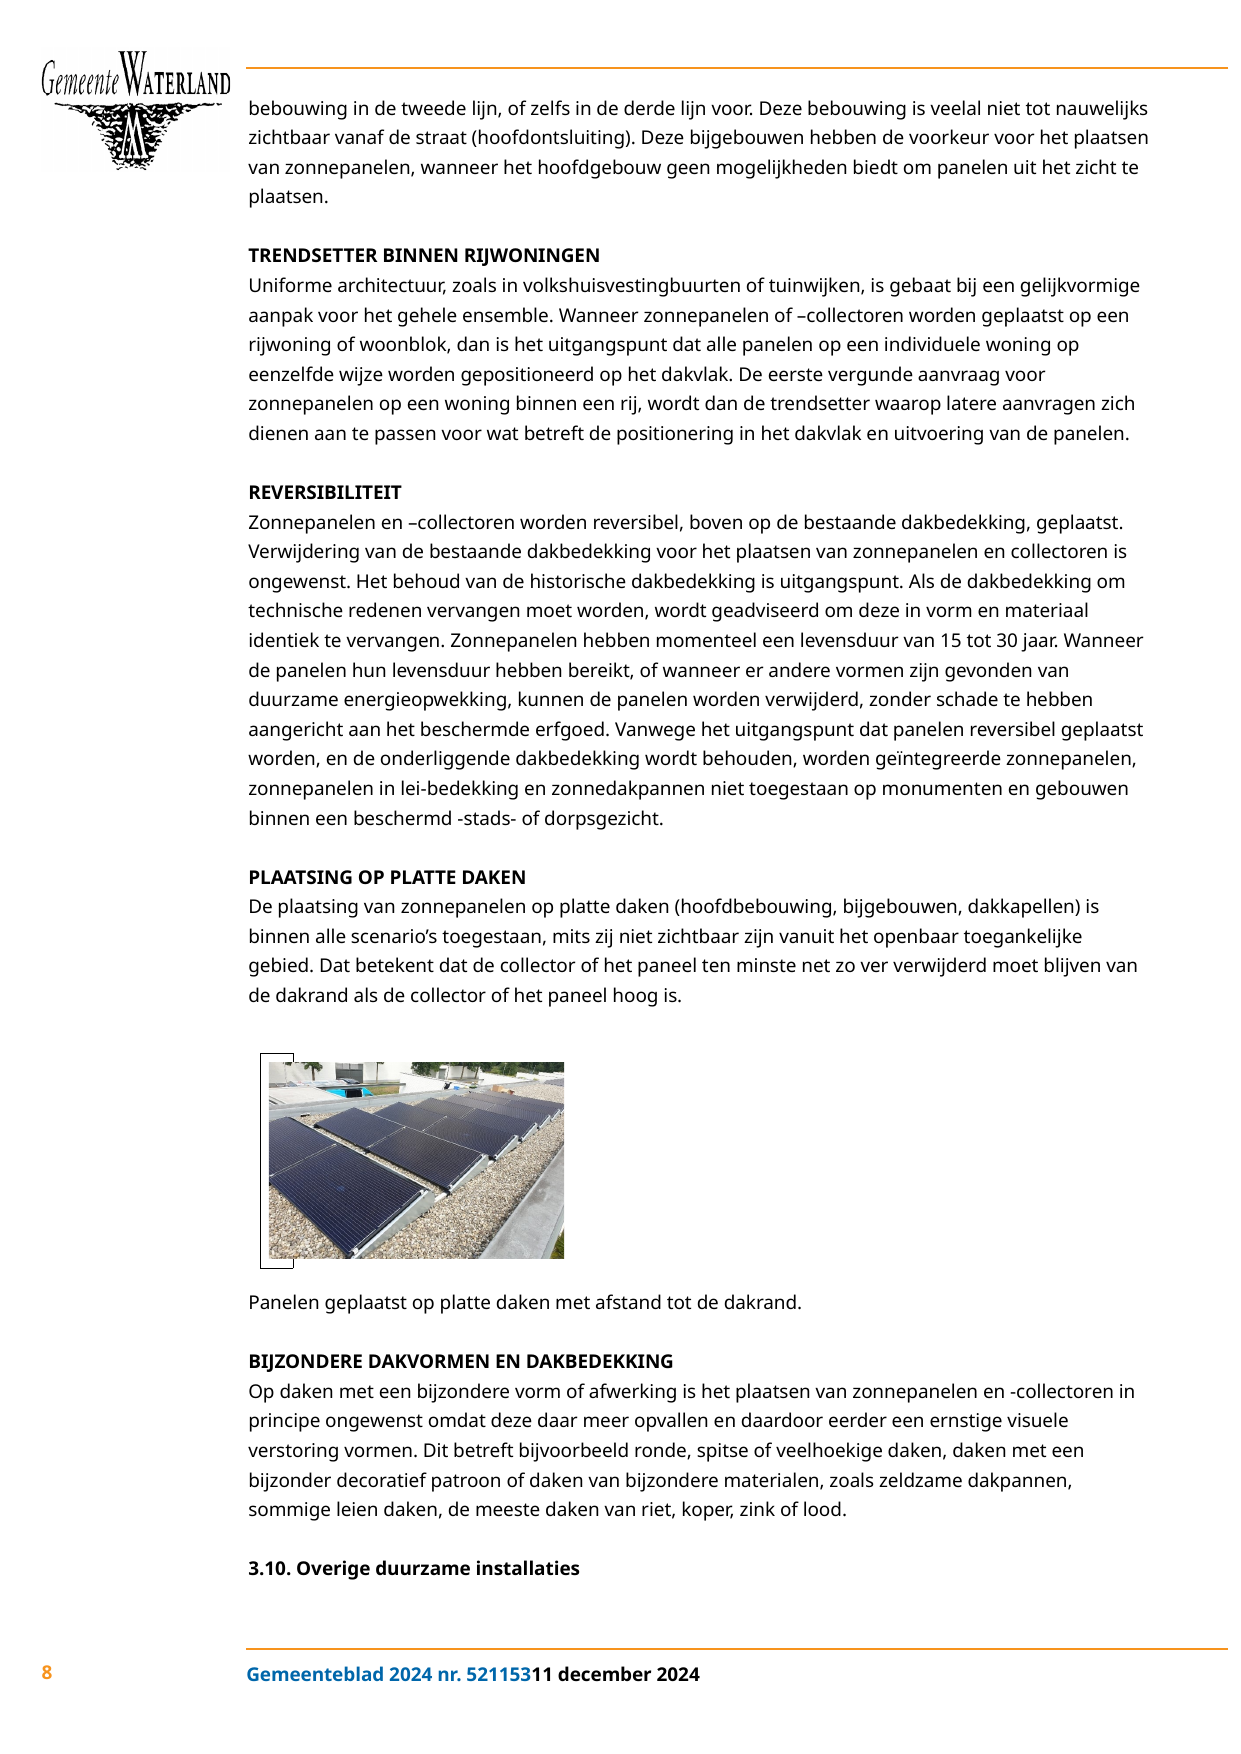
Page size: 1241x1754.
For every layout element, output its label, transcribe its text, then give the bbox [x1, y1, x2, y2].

text Uniforme architectuur, zoals in volkshuisvestingbuurten of tuinwijken, is gebaat bij een gelijkvormige aanpak voor het gehele ensemble. Wanneer zonnepanelen of –collectoren worden geplaatst op een rijwoning of woonblok, dan is het uitgangspunt dat alle panelen op een individuele woning op eenzelfde wijze worden gepositioneerd op het dakvlak. De eerste vergunde aanvraag voor zonnepanelen op een woning binnen een rij, wordt dan de trendsetter waarop latere aanvragen zich dienen aan te passen voor wat betreft de positionering in het dakvlak en uitvoering van de panelen. [248, 272, 1152, 446]
text Zonnepanelen en –collectoren worden reversibel, boven op de bestaande dakbedekking, geplaatst. Verwijdering van de bestaande dakbedekking voor het plaatsen van zonnepanelen en collectoren is ongewenst. Het behoud van de historische dakbedekking is uitgangspunt. Als de dakbedekking om technische redenen vervangen moet worden, wordt geadviseerd om deze in vorm en materiaal identiek te vervangen. Zonnepanelen hebben momenteel een levensduur van 15 tot 30 jaar. Wanneer de panelen hun levensduur hebben bereikt, of wanneer er andere vormen zijn gevonden van duurzame energieopwekking, kunnen de panelen worden verwijderd, zonder schade te hebben aangericht aan het beschermde erfgoed. Vanwege het uitgangspunt dat panelen reversibel geplaatst worden, en de onderliggende dakbedekking wordt behouden, worden geïntegreerde zonnepanelen, zonnepanelen in lei-bedekking en zonnedakpannen niet toegestaan op monumenten en gebouwen binnen een beschermd -stads- of dorpsgezicht. [248, 509, 1152, 831]
text Panelen geplaatst op platte daken met afstand tot de dakrand. [248, 1289, 1152, 1315]
picture [41, 47, 231, 172]
text 3.10. Overige duurzame installaties [248, 1556, 1152, 1581]
text Op daken met een bijzondere vorm of afwerking is het plaatsen van zonnepanelen en -collectoren in principe ongewenst omdat deze daar meer opvallen en daardoor eerder een ernstige visuele verstoring vormen. Dit betreft bijvoorbeeld ronde, spitse of veelhoekige daken, daken met een bijzonder decoratief patroon of daken van bijzondere materialen, zoals zeldzame dakpannen, sommige leien daken, de meeste daken van riet, koper, zink of lood. [248, 1378, 1152, 1522]
text PLAATSING OP PLATTE DAKEN [248, 864, 1152, 890]
picture [268, 1062, 565, 1259]
text REVERSIBILITEIT [248, 479, 1152, 505]
text TRENDSETTER BINNEN RIJWONINGEN [248, 243, 1152, 268]
text bebouwing in de tweede lijn, of zelfs in de derde lijn voor. Deze bebouwing is veelal niet tot nauwelijks zichtbaar vanaf de straat (hoofdontsluiting). Deze bijgebouwen hebben de voorkeur voor het plaatsen van zonnepanelen, wanneer het hoofdgebouw geen mogelijkheden biedt om panelen uit het zicht te plaatsen. [248, 95, 1152, 209]
text De plaatsing van zonnepanelen op platte daken (hoofdbebouwing, bijgebouwen, dakkapellen) is binnen alle scenario’s toegestaan, mits zij niet zichtbaar zijn vanuit het openbaar toegankelijke gebied. Dat betekent dat de collector of het paneel ten minste net zo ver verwijderd moet blijven van de dakrand als de collector of het paneel hoog is. [248, 893, 1152, 1008]
text BIJZONDERE DAKVORMEN EN DAKBEDEKKING [248, 1348, 1152, 1374]
